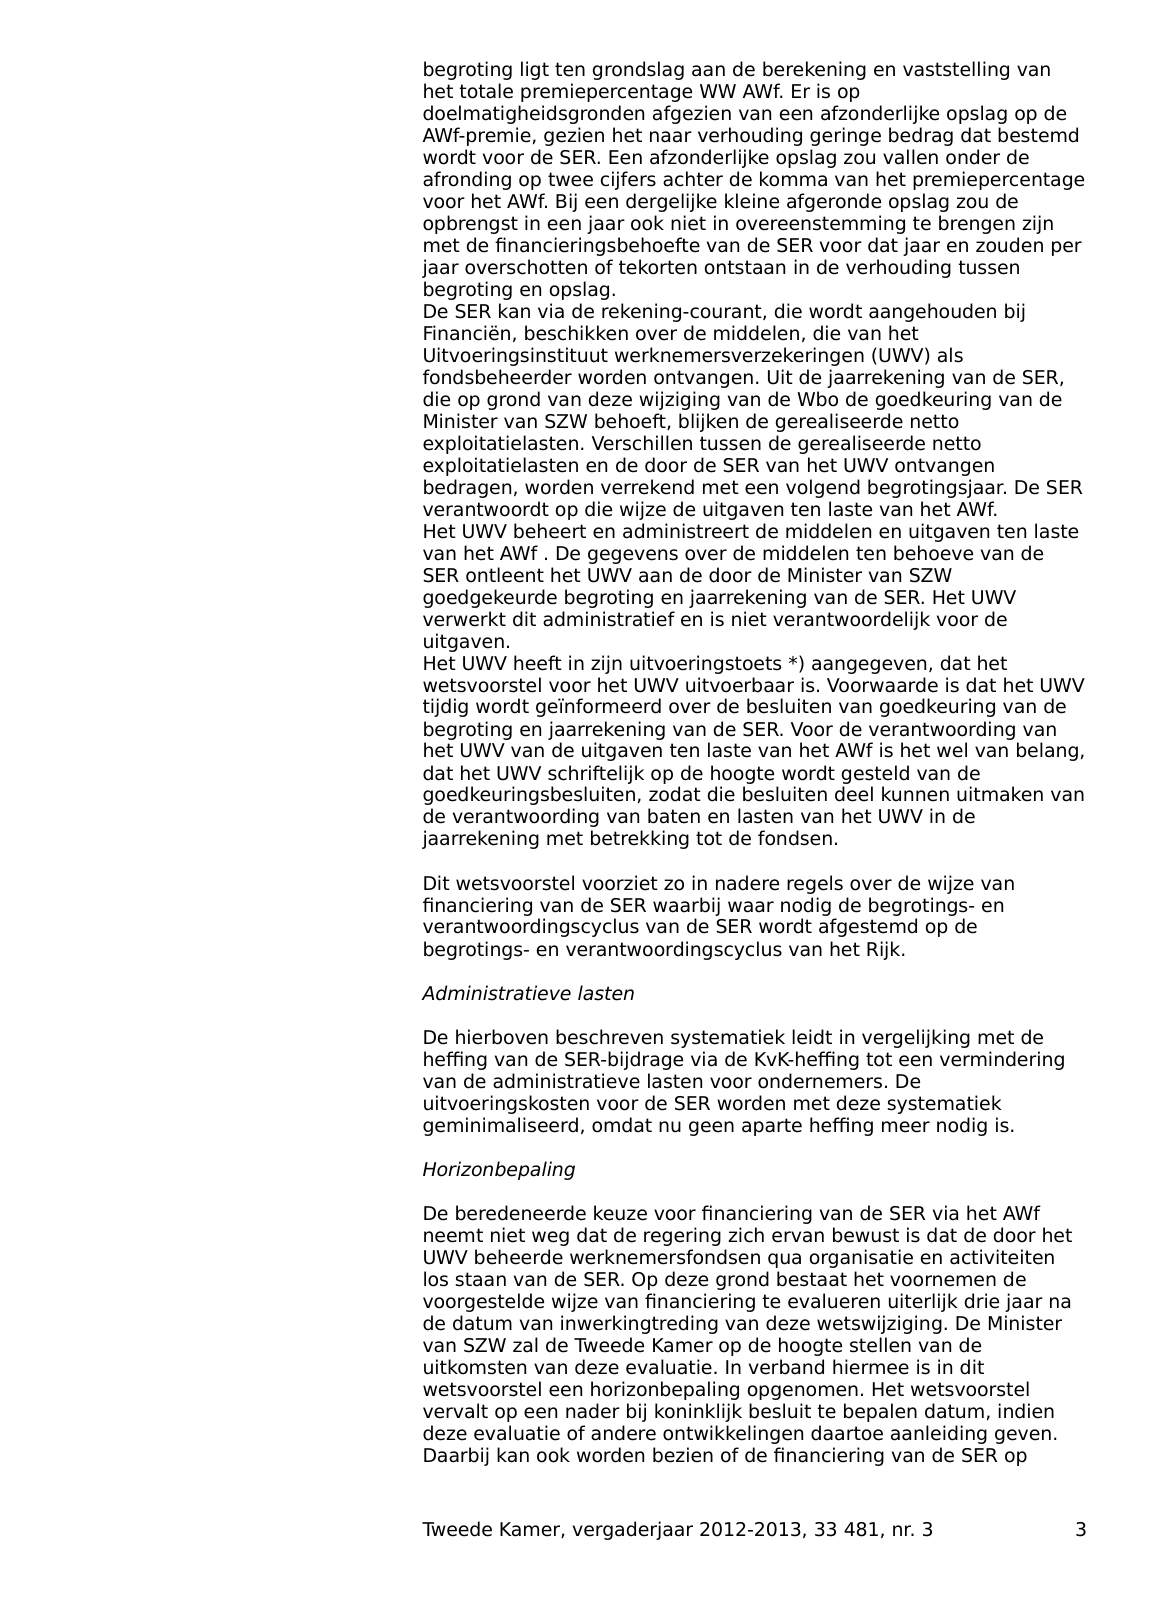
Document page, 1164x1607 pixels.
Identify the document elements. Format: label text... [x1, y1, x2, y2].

subtitle Horizonbepaling [422, 1159, 1087, 1181]
text begroting ligt ten grondslag aan de berekening en vaststelling van het totale premiepercentage WW AWf. Er is op doelmatigheidsgronden afgezien van een afzonderlijke opslag op de AWf-premie, gezien het naar verhouding geringe bedrag dat bestemd wordt voor de SER. Een afzonderlijke opslag zou vallen onder de afronding op twee cijfers achter de komma van het premiepercentage voor het AWf. Bij een dergelijke kleine afgeronde opslag zou de opbrengst in een jaar ook niet in overeenstemming te brengen zijn met de financieringsbehoefte van de SER voor dat jaar en zouden per jaar overschotten of tekorten ontstaan in de verhouding tussen begroting en opslag. [422, 59, 1087, 301]
subtitle Administratieve lasten [422, 983, 1087, 1004]
text De SER kan via de rekening-courant, die wordt aangehouden bij Financiën, beschikken over de middelen, die van het Uitvoeringsinstituut werknemersverzekeringen (UWV) als fondsbeheerder worden ontvangen. Uit de jaarrekening van de SER, die op grond van deze wijziging van de Wbo de goedkeuring van de Minister van SZW behoeft, blijken de gerealiseerde netto exploitatielasten. Verschillen tussen de gerealiseerde netto exploitatielasten en de door de SER van het UWV ontvangen bedragen, worden verrekend met een volgend begrotingsjaar. De SER verantwoordt op die wijze de uitgaven ten laste van het AWf. [422, 301, 1087, 521]
text Het UWV beheert en administreert de middelen en uitgaven ten laste van het AWf . De gegevens over de middelen ten behoeve van de SER ontleent het UWV aan de door de Minister van SZW goedgekeurde begroting en jaarrekening van de SER. Het UWV verwerkt dit administratief en is niet verantwoordelijk voor de uitgaven. [422, 521, 1087, 652]
text Dit wetsvoorstel voorziet zo in nadere regels over de wijze van financiering van de SER waarbij waar nodig de begrotings- en verantwoordingscyclus van de SER wordt afgestemd op de begrotings- en verantwoordingscyclus van het Rijk. [422, 872, 1087, 960]
text De hierboven beschreven systematiek leidt in vergelijking met de heffing van de SER-bijdrage via de KvK-heffing tot een vermindering van de administratieve lasten voor ondernemers. De uitvoeringskosten voor de SER worden met deze systematiek geminimaliseerd, omdat nu geen aparte heffing meer nodig is. [422, 1027, 1087, 1137]
text De beredeneerde keuze voor financiering van de SER via het AWf neemt niet weg dat de regering zich ervan bewust is dat de door het UWV beheerde werknemersfondsen qua organisatie en activiteiten los staan van de SER. Op deze grond bestaat het voornemen de voorgestelde wijze van financiering te evalueren uiterlijk drie jaar na de datum van inwerkingtreding van deze wetswijziging. De Minister van SZW zal de Tweede Kamer op de hoogte stellen van de uitkomsten van deze evaluatie. In verband hiermee is in dit wetsvoorstel een horizonbepaling opgenomen. Het wetsvoorstel vervalt op een nader bij koninklijk besluit te bepalen datum, indien deze evaluatie of andere ontwikkelingen daartoe aanleiding geven. Daarbij kan ook worden bezien of de financiering van de SER op [422, 1203, 1087, 1467]
text Het UWV heeft in zijn uitvoeringstoets *) aangegeven, dat het wetsvoorstel voor het UWV uitvoerbaar is. Voorwaarde is dat het UWV tijdig wordt geïnformeerd over de besluiten van goedkeuring van de begroting en jaarrekening van de SER. Voor de verantwoording van het UWV van de uitgaven ten laste van het AWf is het wel van belang, dat het UWV schriftelijk op de hoogte wordt gesteld van de goedkeuringsbesluiten, zodat die besluiten deel kunnen uitmaken van de verantwoording van baten en lasten van het UWV in de jaarrekening met betrekking tot de fondsen. [422, 652, 1087, 850]
